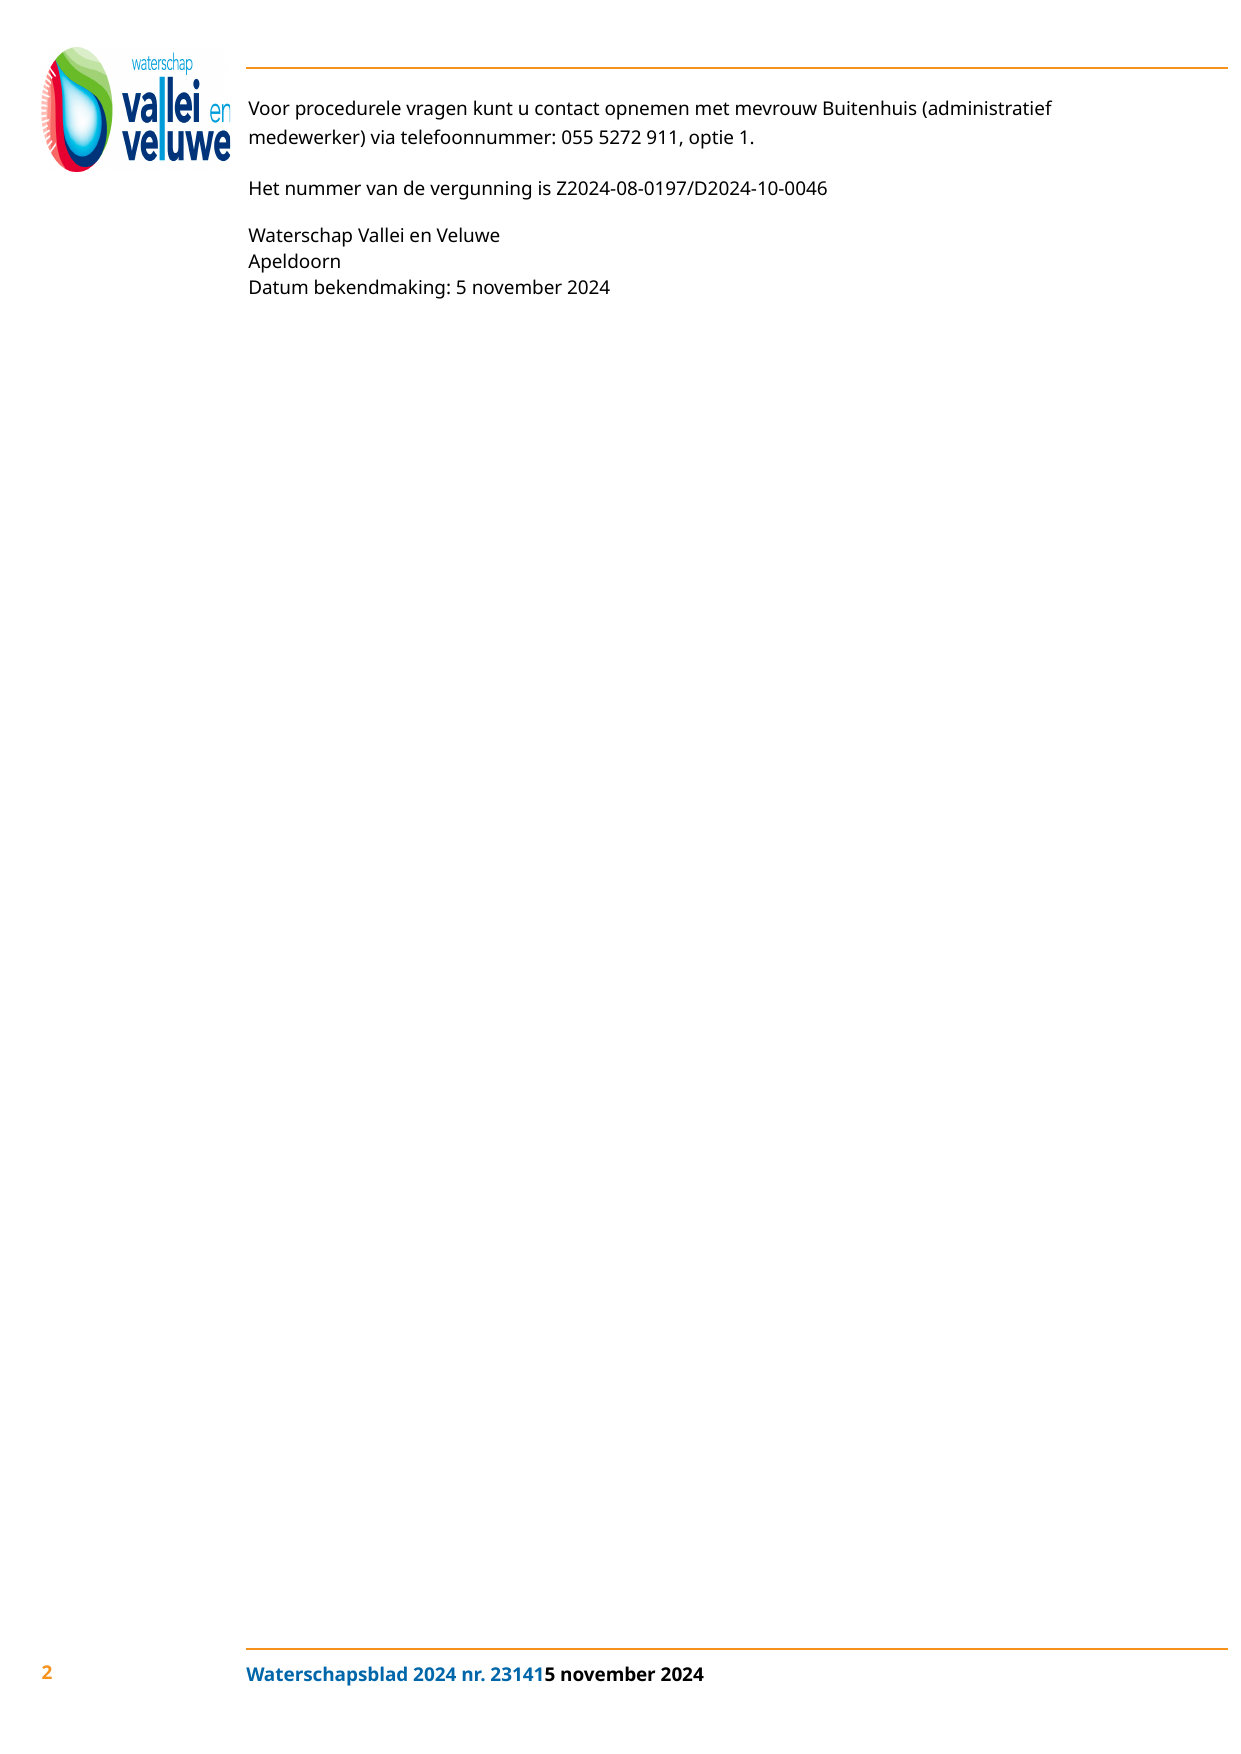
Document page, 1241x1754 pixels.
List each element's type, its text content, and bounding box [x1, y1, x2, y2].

text Apeldoorn [248, 248, 1152, 274]
picture [41, 47, 231, 172]
text Het nummer van de vergunning is Z2024-08-0197/D2024-10-0046 [248, 175, 1152, 201]
text Datum bekendmaking: 5 november 2024 [248, 274, 1152, 300]
text Waterschap Vallei en Veluwe [248, 223, 1152, 248]
text Voor procedurele vragen kunt u contact opnemen met mevrouw Buitenhuis (administratief medewerker) via telefoonnummer: 055 5272 911, optie 1. [248, 95, 1152, 150]
